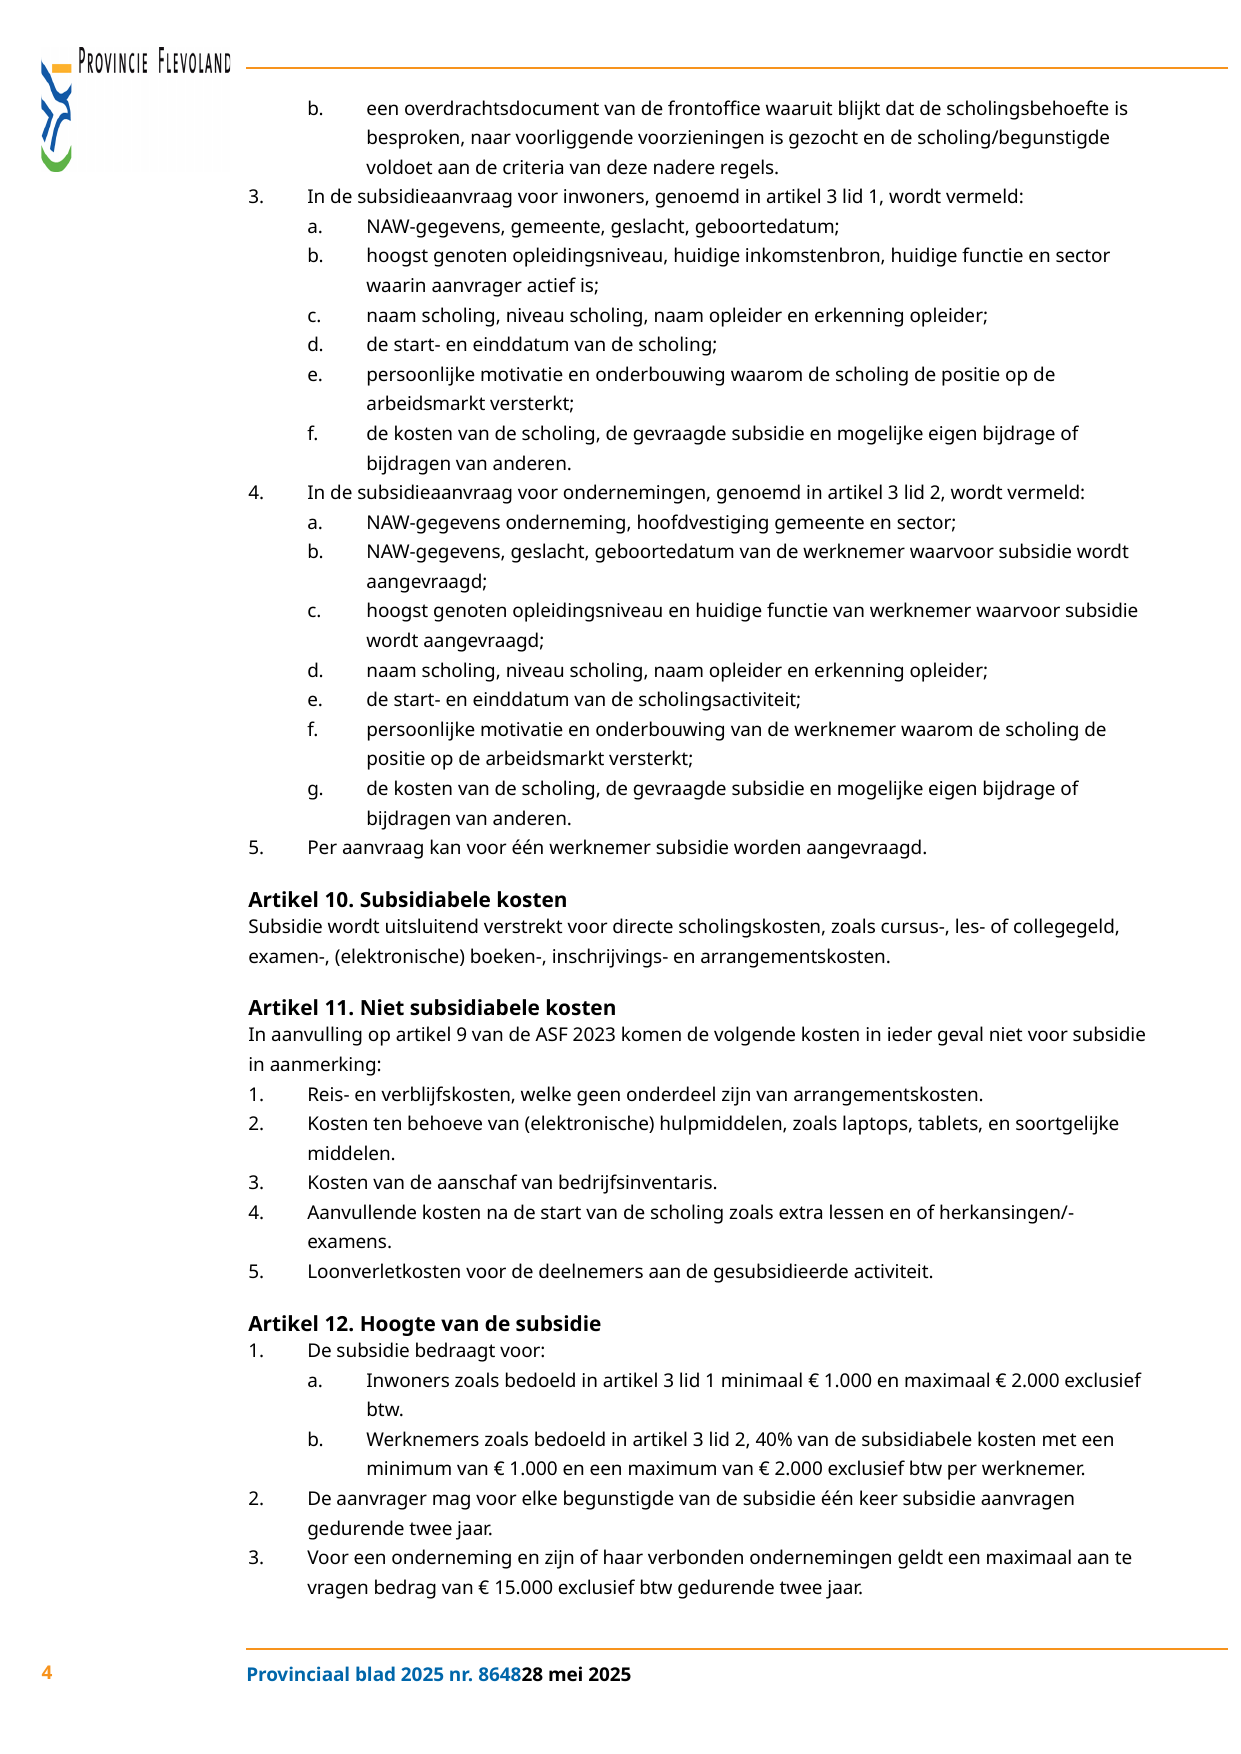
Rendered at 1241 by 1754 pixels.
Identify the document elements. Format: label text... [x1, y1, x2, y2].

list In de subsidieaanvraag voor inwoners, genoemd in artikel 3 lid 1, wordt vermeld: [248, 183, 1152, 209]
list persoonlijke motivatie en onderbouwing waarom de scholing de positie op de arbeidsmarkt versterkt; [307, 361, 1152, 416]
text Artikel 12. Hoogte van de subsidie [248, 1309, 1152, 1337]
list de kosten van de scholing, de gevraagde subsidie en mogelijke eigen bijdrage of bijdragen van anderen. [307, 420, 1152, 476]
picture [41, 47, 231, 172]
list Voor een onderneming en zijn of haar verbonden ondernemingen geldt een maximaal aan te vragen bedrag van € 15.000 exclusief btw gedurende twee jaar. [248, 1544, 1152, 1599]
text Artikel 11. Niet subsidiabele kosten [248, 993, 1152, 1022]
text Artikel 10. Subsidiabele kosten [248, 885, 1152, 913]
list naam scholing, niveau scholing, naam opleider en erkenning opleider; [307, 657, 1152, 683]
list naam scholing, niveau scholing, naam opleider en erkenning opleider; [307, 302, 1152, 328]
list De aanvrager mag voor elke begunstigde van de subsidie één keer subsidie aanvragen gedurende twee jaar. [248, 1485, 1152, 1540]
text Subsidie wordt uitsluitend verstrekt voor directe scholingskosten, zoals cursus-, les- of collegegeld, examen-, (elektronische) boeken-, inschrijvings- en arrangementskosten. [248, 913, 1152, 968]
list Reis- en verblijfskosten, welke geen onderdeel zijn van arrangementskosten. [248, 1081, 1152, 1107]
list Werknemers zoals bedoeld in artikel 3 lid 2, 40% van de subsidiabele kosten met een minimum van € 1.000 en een maximum van € 2.000 exclusief btw per werknemer. [307, 1426, 1152, 1481]
list De subsidie bedraagt voor: [248, 1337, 1152, 1363]
list Kosten ten behoeve van (elektronische) hulpmiddelen, zoals laptops, tablets, en soortgelijke middelen. [248, 1110, 1152, 1166]
list Aanvullende kosten na de start van de scholing zoals extra lessen en of herkansingen/-examens. [248, 1199, 1152, 1254]
list Per aanvraag kan voor één werknemer subsidie worden aangevraagd. [248, 834, 1152, 860]
list persoonlijke motivatie en onderbouwing van de werknemer waarom de scholing de positie op de arbeidsmarkt versterkt; [307, 716, 1152, 771]
list de kosten van de scholing, de gevraagde subsidie en mogelijke eigen bijdrage of bijdragen van anderen. [307, 775, 1152, 831]
list Loonverletkosten voor de deelnemers aan de gesubsidieerde activiteit. [248, 1258, 1152, 1284]
list een overdrachtsdocument van de frontoffice waaruit blijkt dat de scholingsbehoefte is besproken, naar voorliggende voorzieningen is gezocht en de scholing/begunstigde voldoet aan de criteria van deze nadere regels. [307, 95, 1152, 180]
text In aanvulling op artikel 9 van de ASF 2023 komen de volgende kosten in ieder geval niet voor subsidie in aanmerking: [248, 1022, 1152, 1077]
list hoogst genoten opleidingsniveau en huidige functie van werknemer waarvoor subsidie wordt aangevraagd; [307, 598, 1152, 653]
list NAW-gegevens, gemeente, geslacht, geboortedatum; [307, 213, 1152, 239]
list de start- en einddatum van de scholing; [307, 331, 1152, 357]
list de start- en einddatum van de scholingsactiviteit; [307, 686, 1152, 712]
list In de subsidieaanvraag voor ondernemingen, genoemd in artikel 3 lid 2, wordt vermeld: [248, 479, 1152, 505]
list Kosten van de aanschaf van bedrijfsinventaris. [248, 1169, 1152, 1195]
list NAW-gegevens, geslacht, geboortedatum van de werknemer waarvoor subsidie wordt aangevraagd; [307, 538, 1152, 594]
list Inwoners zoals bedoeld in artikel 3 lid 1 minimaal € 1.000 en maximaal € 2.000 exclusief btw. [307, 1367, 1152, 1422]
list hoogst genoten opleidingsniveau, huidige inkomstenbron, huidige functie en sector waarin aanvrager actief is; [307, 243, 1152, 298]
list NAW-gegevens onderneming, hoofdvestiging gemeente en sector; [307, 509, 1152, 535]
